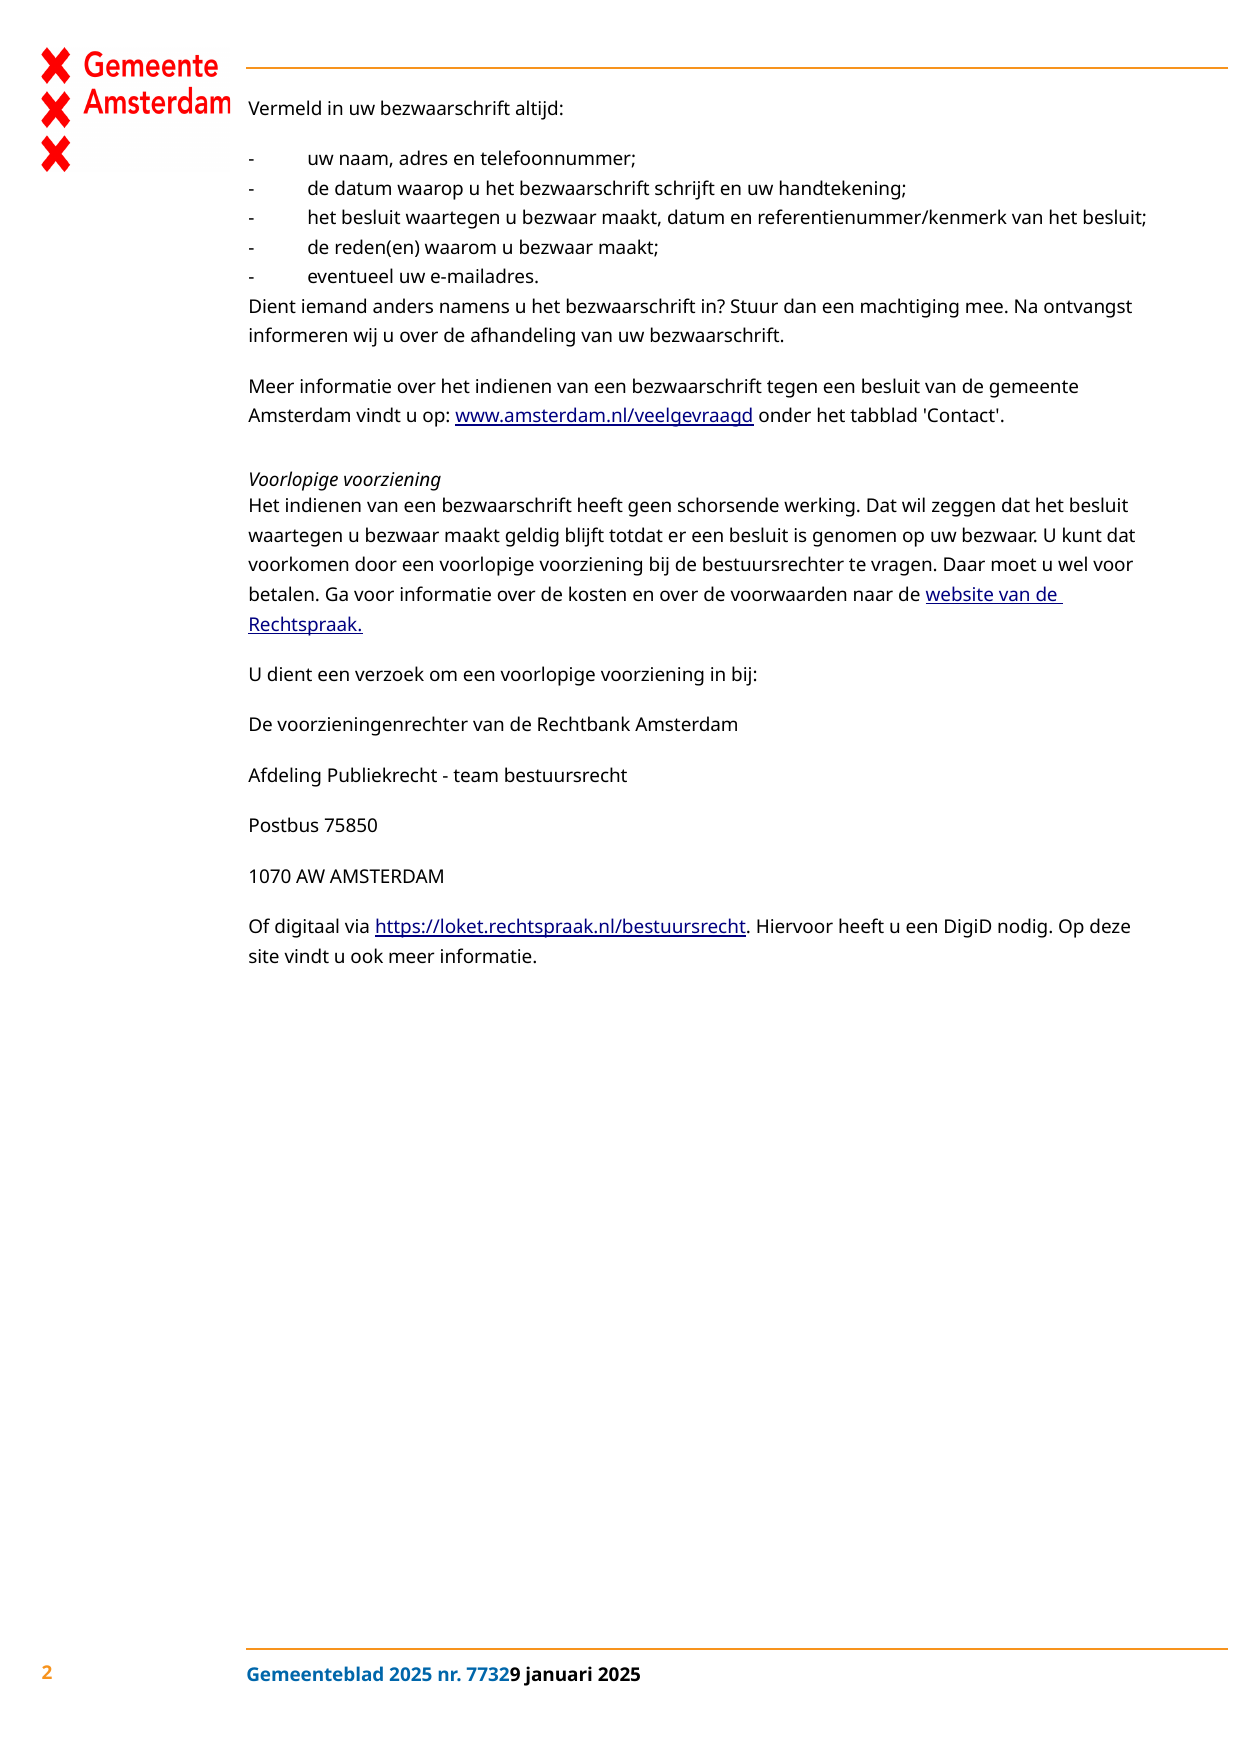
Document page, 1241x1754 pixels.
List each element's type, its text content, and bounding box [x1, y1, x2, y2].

text De voorzieningenrechter van de Rechtbank Amsterdam [248, 712, 1152, 737]
list de reden(en) waarom u bezwaar maakt; [248, 234, 1152, 260]
list uw naam, adres en telefoonnummer; [248, 145, 1152, 171]
list het besluit waartegen u bezwaar maakt, datum en referentienummer/kenmerk van het besluit; [248, 204, 1152, 230]
text Of digitaal via https://loket.rechtspraak.nl/bestuursrecht. Hiervoor heeft u een DigiD nodig. Op deze site vindt u ook meer informatie. [248, 913, 1152, 968]
picture [41, 47, 231, 172]
text Meer informatie over het indienen van een bezwaarschrift tegen een besluit van de gemeente Amsterdam vindt u op: www.amsterdam.nl/veelgevraagd onder het tabblad 'Contact'. [248, 373, 1152, 428]
text Postbus 75850 [248, 812, 1152, 838]
list eventueel uw e-mailadres. [248, 263, 1152, 289]
text U dient een verzoek om een voorlopige voorziening in bij: [248, 661, 1152, 687]
text 1070 AW AMSTERDAM [248, 863, 1152, 888]
text Dient iemand anders namens u het bezwaarschrift in? Stuur dan een machtiging mee. Na ontvangst informeren wij u over de afhandeling van uw bezwaarschrift. [248, 293, 1152, 348]
text Voorlopige voorziening [248, 467, 1152, 492]
text Vermeld in uw bezwaarschrift altijd: [248, 95, 1152, 121]
text Het indienen van een bezwaarschrift heeft geen schorsende werking. Dat wil zeggen dat het besluit waartegen u bezwaar maakt geldig blijft totdat er een besluit is genomen op uw bezwaar. U kunt dat voorkomen door een voorlopige voorziening bij de bestuursrechter te vragen. Daar moet u wel voor betalen. Ga voor informatie over de kosten en over de voorwaarden naar de website van de Rechtspraak. [248, 492, 1152, 636]
text Afdeling Publiekrecht - team bestuursrecht [248, 762, 1152, 788]
list de datum waarop u het bezwaarschrift schrijft en uw handtekening; [248, 175, 1152, 201]
